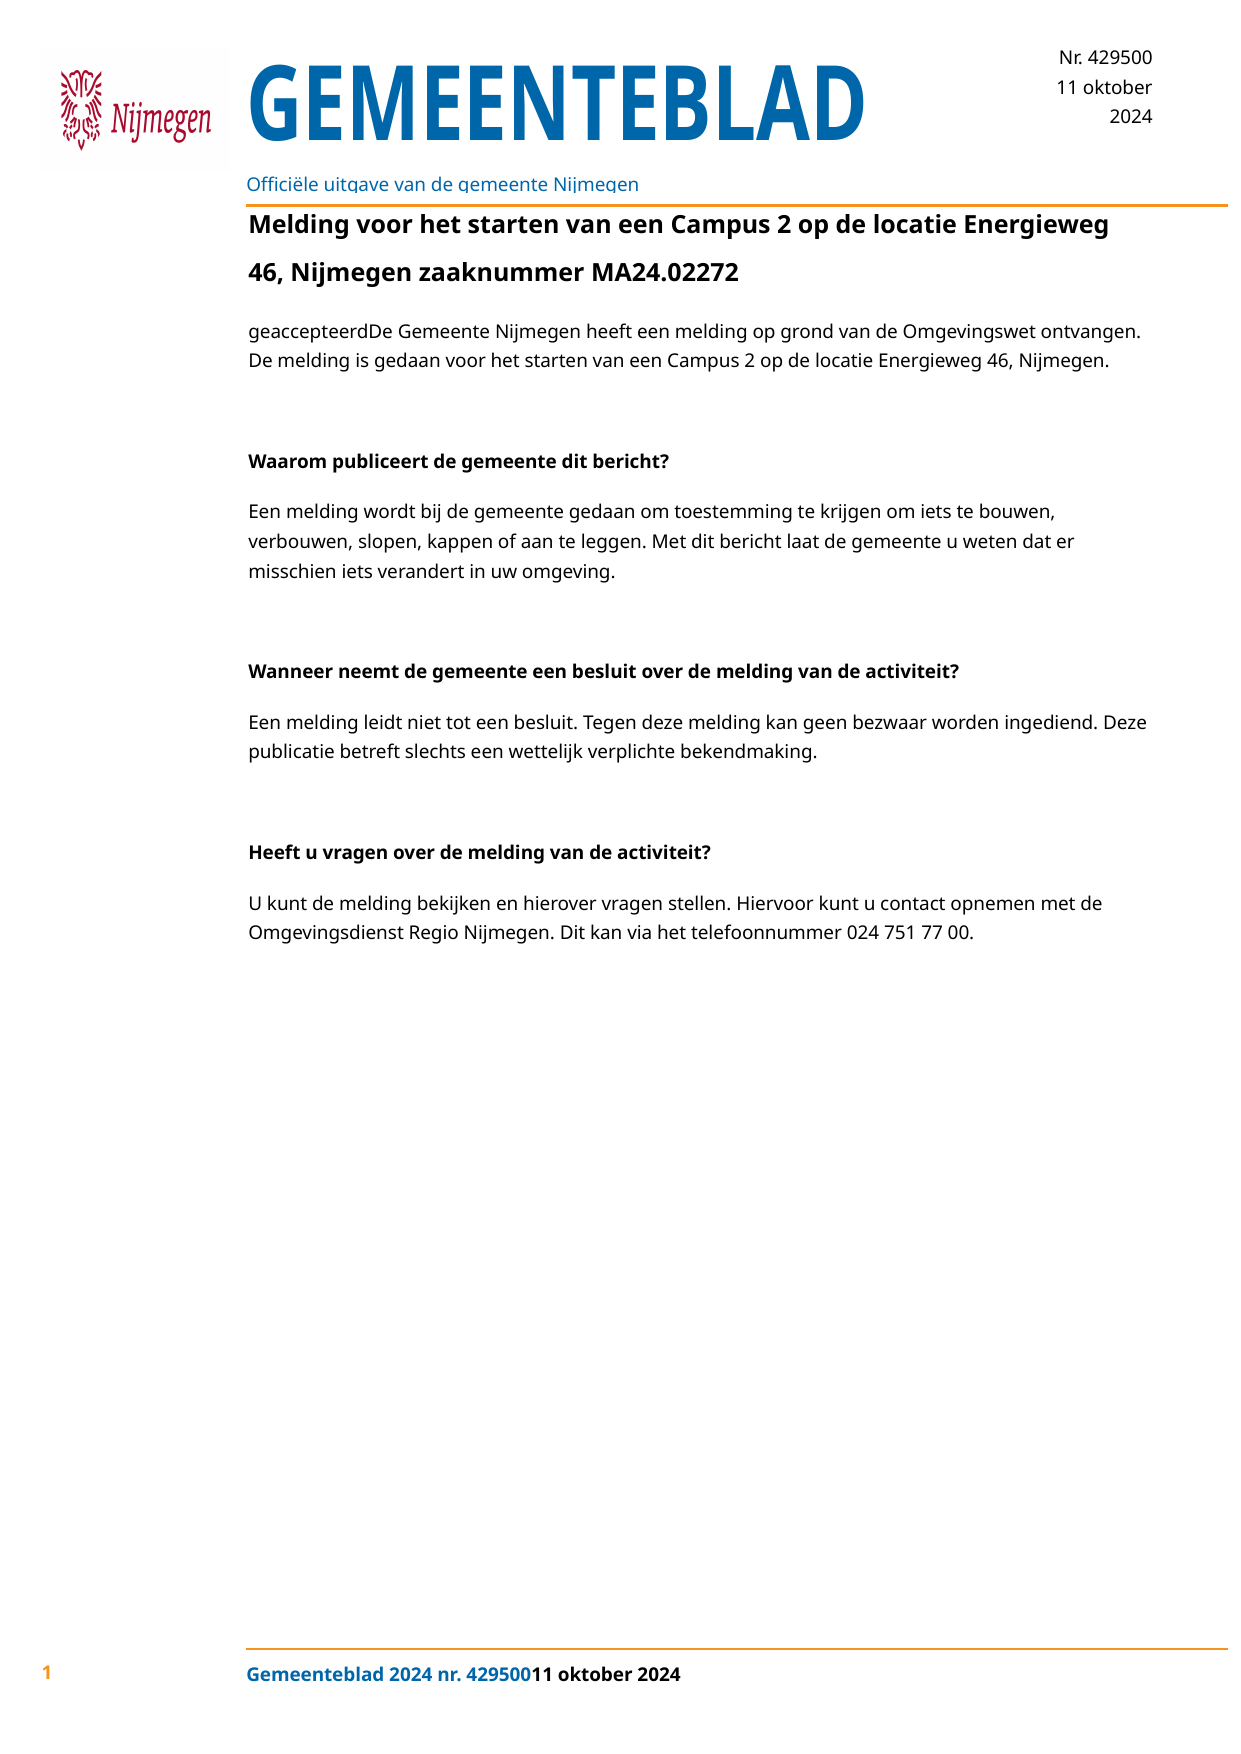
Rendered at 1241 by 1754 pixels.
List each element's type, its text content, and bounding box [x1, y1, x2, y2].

text Heeft u vragen over de melding van de activiteit? [248, 839, 1152, 865]
text Waarom publiceert de gemeente dit bericht? [248, 448, 1152, 474]
text Melding voor het starten van een Campus 2 op de locatie Energieweg 46, Nijmegen zaaknummer MA24.02272 [248, 207, 1152, 288]
picture [41, 47, 231, 172]
text Een melding wordt bij de gemeente gedaan om toestemming te krijgen om iets te bouwen, verbouwen, slopen, kappen of aan te leggen. Met dit bericht laat de gemeente u weten dat er misschien iets verandert in uw omgeving. [248, 499, 1152, 584]
text Wanneer neemt de gemeente een besluit over de melding van de activiteit? [248, 659, 1152, 684]
text geaccepteerdDe Gemeente Nijmegen heeft een melding op grond van de Omgevingswet ontvangen. De melding is gedaan voor het starten van een Campus 2 op de locatie Energieweg 46, Nijmegen. [248, 318, 1152, 373]
text U kunt de melding bekijken en hierover vragen stellen. Hiervoor kunt u contact opnemen met de Omgevingsdienst Regio Nijmegen. Dit kan via het telefoonnummer 024 751 77 00. [248, 890, 1152, 945]
text Een melding leidt niet tot een besluit. Tegen deze melding kan geen bezwaar worden ingediend. Deze publicatie betreft slechts een wettelijk verplichte bekendmaking. [248, 709, 1152, 764]
